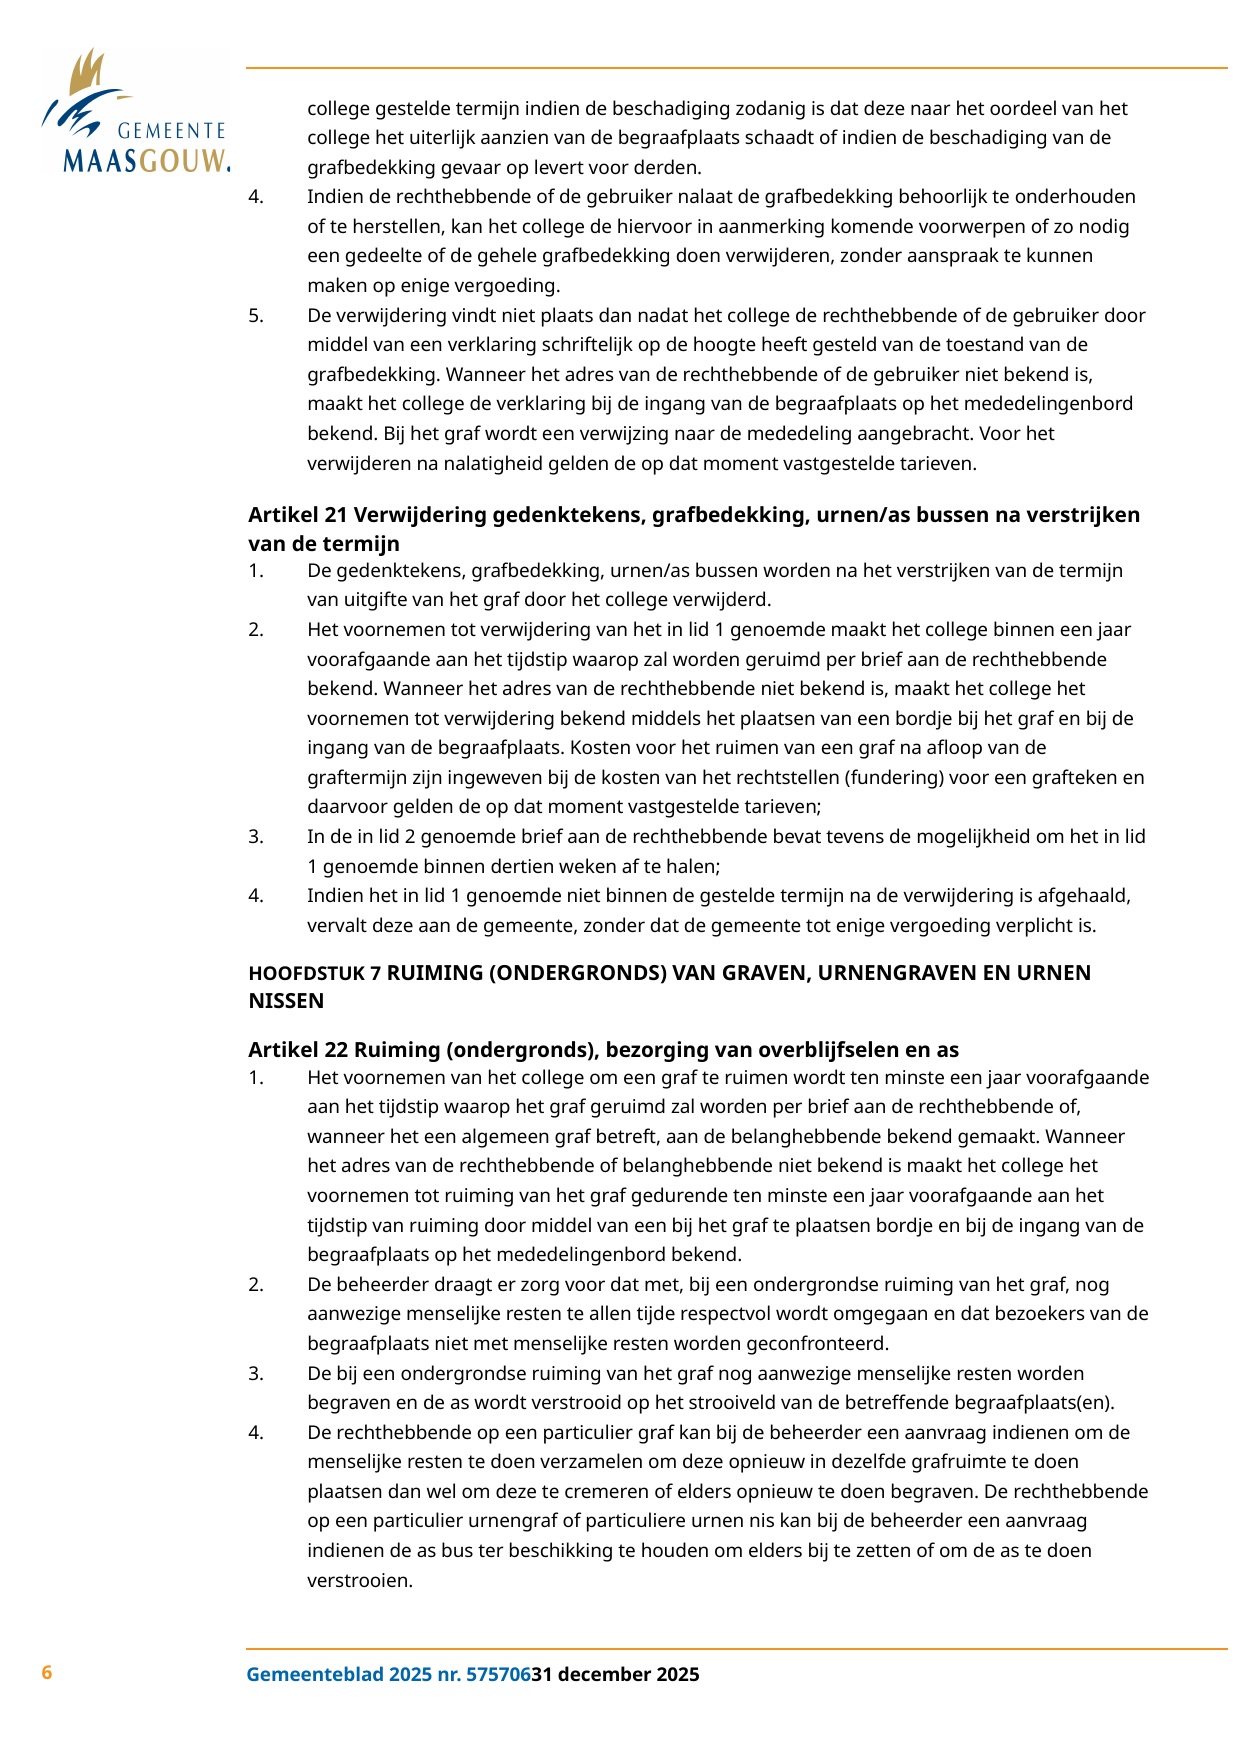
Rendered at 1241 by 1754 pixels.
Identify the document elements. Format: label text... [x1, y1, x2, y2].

list Het voornemen tot verwijdering van het in lid 1 genoemde maakt het college binnen een jaar voorafgaande aan het tijdstip waarop zal worden geruimd per brief aan de rechthebbende bekend. Wanneer het adres van de rechthebbende niet bekend is, maakt het college het voornemen tot verwijdering bekend middels het plaatsen van een bordje bij het graf en bij de ingang van de begraafplaats. Kosten voor het ruimen van een graf na afloop van de graftermijn zijn ingeweven bij de kosten van het rechtstellen (fundering) voor een grafteken en daarvoor gelden de op dat moment vastgestelde tarieven; [248, 616, 1152, 819]
list De verwijdering vindt niet plaats dan nadat het college de rechthebbende of de gebruiker door middel van een verklaring schriftelijk op de hoogte heeft gesteld van de toestand van de grafbedekking. Wanneer het adres van de rechthebbende of de gebruiker niet bekend is, maakt het college de verklaring bij de ingang van de begraafplaats op het mededelingenbord bekend. Bij het graf wordt een verwijzing naar de mededeling aangebracht. Voor het verwijderen na nalatigheid gelden de op dat moment vastgestelde tarieven. [248, 302, 1152, 476]
list Indien de rechthebbende of de gebruiker nalaat de grafbedekking behoorlijk te onderhouden of te herstellen, kan het college de hiervoor in aanmerking komende voorwerpen of zo nodig een gedeelte of de gehele grafbedekking doen verwijderen, zonder aanspraak te kunnen maken op enige vergoeding. [248, 183, 1152, 298]
list De bij een ondergrondse ruiming van het graf nog aanwezige menselijke resten worden begraven en de as wordt verstrooid op het strooiveld van de betreffende begraafplaats(en). [248, 1360, 1152, 1415]
picture [41, 47, 231, 172]
list In de in lid 2 genoemde brief aan de rechthebbende bevat tevens de mogelijkheid om het in lid 1 genoemde binnen dertien weken af te halen; [248, 823, 1152, 879]
list De gedenktekens, grafbedekking, urnen/as bussen worden na het verstrijken van de termijn van uitgifte van het graf door het college verwijderd. [248, 557, 1152, 612]
text HOOFDSTUK 7 RUIMING (ONDERGRONDS) VAN GRAVEN, URNENGRAVEN EN URNEN NISSEN [248, 958, 1152, 1014]
list Het voornemen van het college om een graf te ruimen wordt ten minste een jaar voorafgaande aan het tijdstip waarop het graf geruimd zal worden per brief aan de rechthebbende of, wanneer het een algemeen graf betreft, aan de belanghebbende bekend gemaakt. Wanneer het adres van de rechthebbende of belanghebbende niet bekend is maakt het college het voornemen tot ruiming van het graf gedurende ten minste een jaar voorafgaande aan het tijdstip van ruiming door middel van een bij het graf te plaatsen bordje en bij de ingang van de begraafplaats op het mededelingenbord bekend. [248, 1064, 1152, 1267]
text Artikel 22 Ruiming (ondergronds), bezorging van overblijfselen en as [248, 1035, 1152, 1064]
list De beheerder draagt er zorg voor dat met, bij een ondergrondse ruiming van het graf, nog aanwezige menselijke resten te allen tijde respectvol wordt omgegaan en dat bezoekers van de begraafplaats niet met menselijke resten worden geconfronteerd. [248, 1271, 1152, 1356]
list Indien het in lid 1 genoemde niet binnen de gestelde termijn na de verwijdering is afgehaald, vervalt deze aan de gemeente, zonder dat de gemeente tot enige vergoeding verplicht is. [248, 882, 1152, 938]
text Artikel 21 Verwijdering gedenktekens, grafbedekking, urnen/as bussen na verstrijken van de termijn [248, 500, 1152, 557]
list college gestelde termijn indien de beschadiging zodanig is dat deze naar het oordeel van het college het uiterlijk aanzien van de begraafplaats schaadt of indien de beschadiging van de grafbedekking gevaar op levert voor derden. [248, 95, 1152, 180]
list De rechthebbende op een particulier graf kan bij de beheerder een aanvraag indienen om de menselijke resten te doen verzamelen om deze opnieuw in dezelfde grafruimte te doen plaatsen dan wel om deze te cremeren of elders opnieuw te doen begraven. De rechthebbende op een particulier urnengraf of particuliere urnen nis kan bij de beheerder een aanvraag indienen de as bus ter beschikking te houden om elders bij te zetten of om de as te doen verstrooien. [248, 1419, 1152, 1592]
